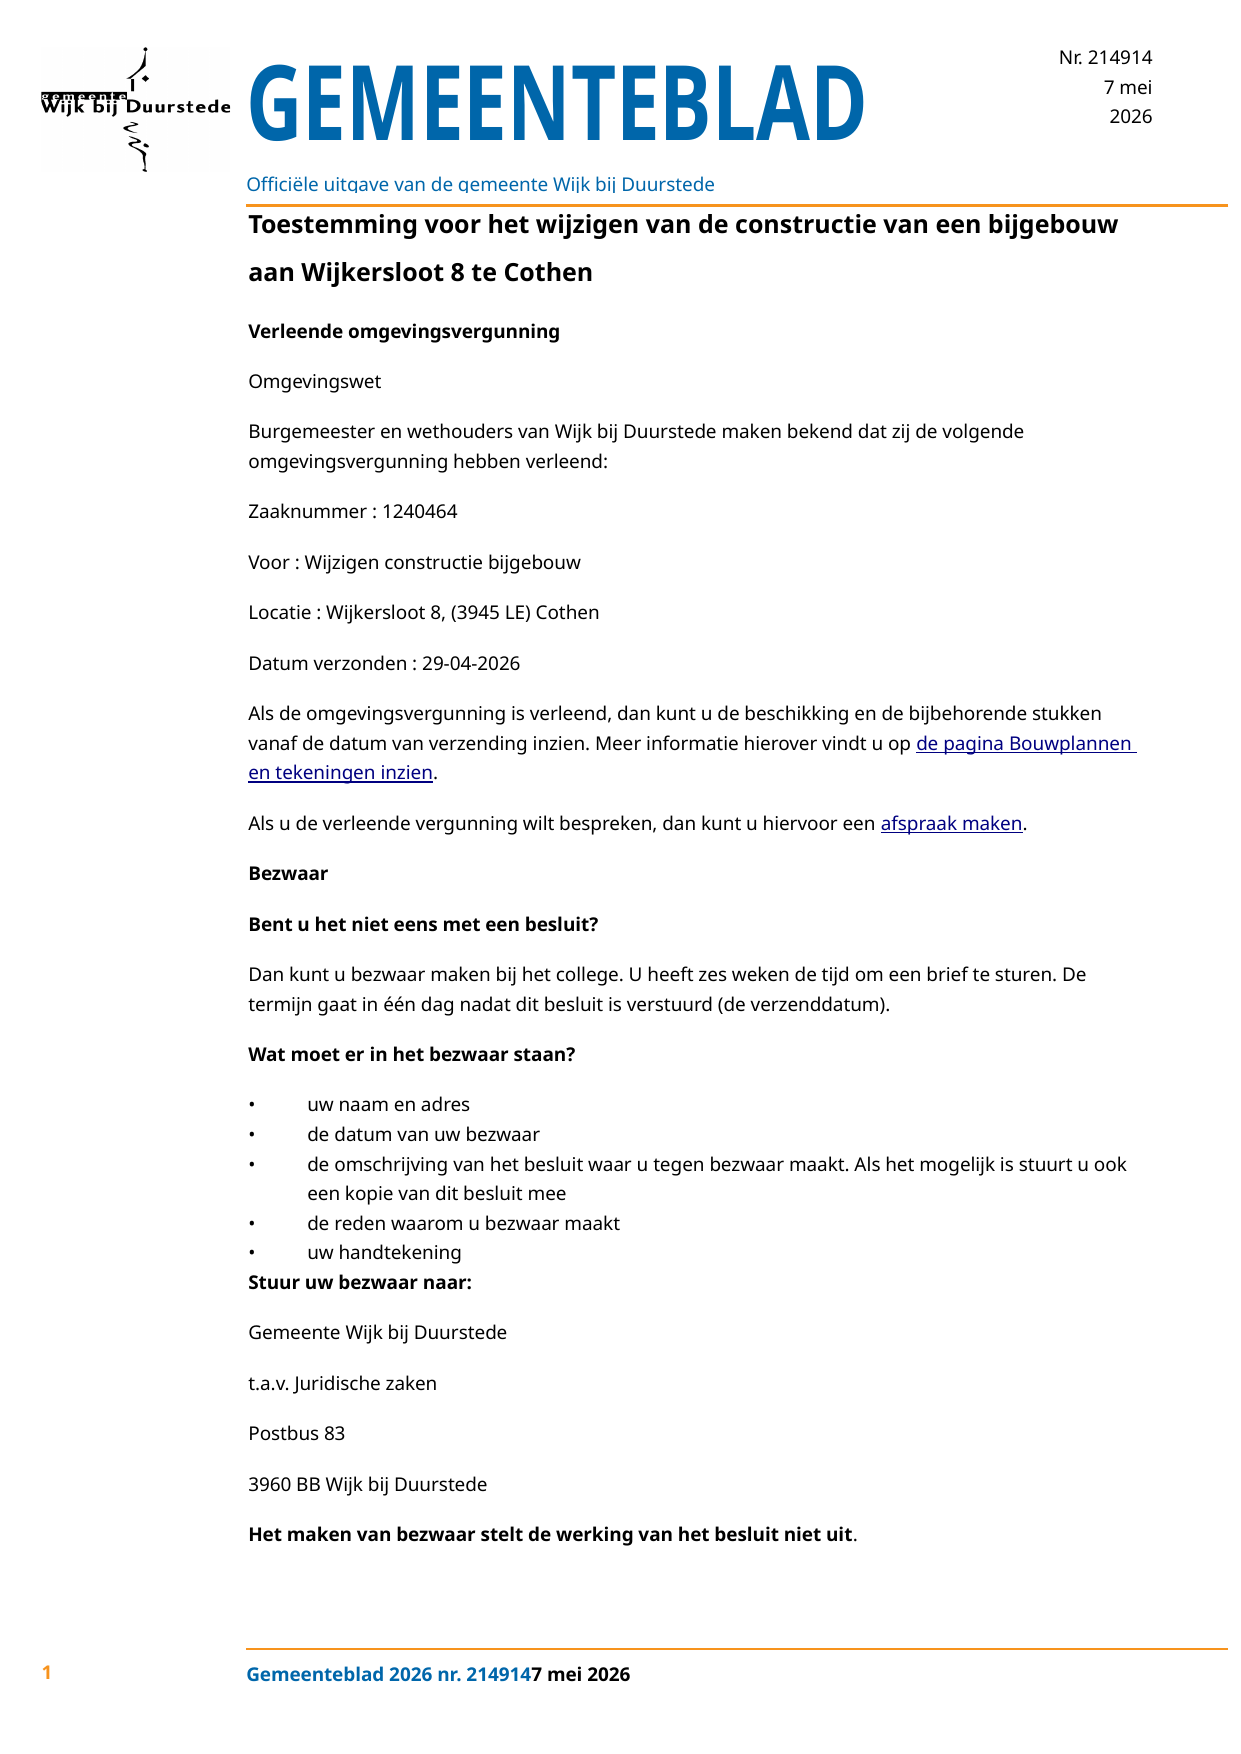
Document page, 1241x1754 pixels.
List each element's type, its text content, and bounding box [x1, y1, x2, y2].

text Wat moet er in het bezwaar staan? [248, 1041, 1152, 1067]
text Het maken van bezwaar stelt de werking van het besluit niet uit. [248, 1521, 1152, 1547]
text Gemeente Wijk bij Duurstede [248, 1319, 1152, 1345]
text Bent u het niet eens met een besluit? [248, 911, 1152, 937]
text Als de omgevingsvergunning is verleend, dan kunt u de beschikking en de bijbehorende stukken vanaf de datum van verzending inzien. Meer informatie hierover vindt u op de pagina Bouwplannen en tekeningen inzien. [248, 700, 1152, 785]
text Burgemeester en wethouders van Wijk bij Duurstede maken bekend dat zij de volgende omgevingsvergunning hebben verleend: [248, 419, 1152, 474]
text Voor : Wijzigen constructie bijgebouw [248, 549, 1152, 575]
text 3960 BB Wijk bij Duurstede [248, 1471, 1152, 1497]
picture [41, 47, 231, 172]
list de omschrijving van het besluit waar u tegen bezwaar maakt. Als het mogelijk is stuurt u ook een kopie van dit besluit mee [248, 1151, 1152, 1206]
text t.a.v. Juridische zaken [248, 1370, 1152, 1396]
text Bezwaar [248, 860, 1152, 886]
text Locatie : Wijkersloot 8, (3945 LE) Cothen [248, 599, 1152, 625]
text Als u de verleende vergunning wilt bespreken, dan kunt u hiervoor een afspraak maken. [248, 810, 1152, 836]
list uw handtekening [248, 1239, 1152, 1265]
list uw naam en adres [248, 1092, 1152, 1117]
text Datum verzonden : 29-04-2026 [248, 650, 1152, 676]
text Toestemming voor het wijzigen van de constructie van een bijgebouw aan Wijkersloot 8 te Cothen [248, 207, 1152, 288]
text Zaaknummer : 1240464 [248, 499, 1152, 524]
text Postbus 83 [248, 1420, 1152, 1446]
list de reden waarom u bezwaar maakt [248, 1210, 1152, 1236]
text Dan kunt u bezwaar maken bij het college. U heeft zes weken de tijd om een brief te sturen. De termijn gaat in één dag nadat dit besluit is verstuurd (de verzenddatum). [248, 961, 1152, 1017]
text Omgevingswet [248, 368, 1152, 394]
list de datum van uw bezwaar [248, 1121, 1152, 1147]
text Verleende omgevingsvergunning [248, 318, 1152, 344]
text Stuur uw bezwaar naar: [248, 1269, 1152, 1295]
